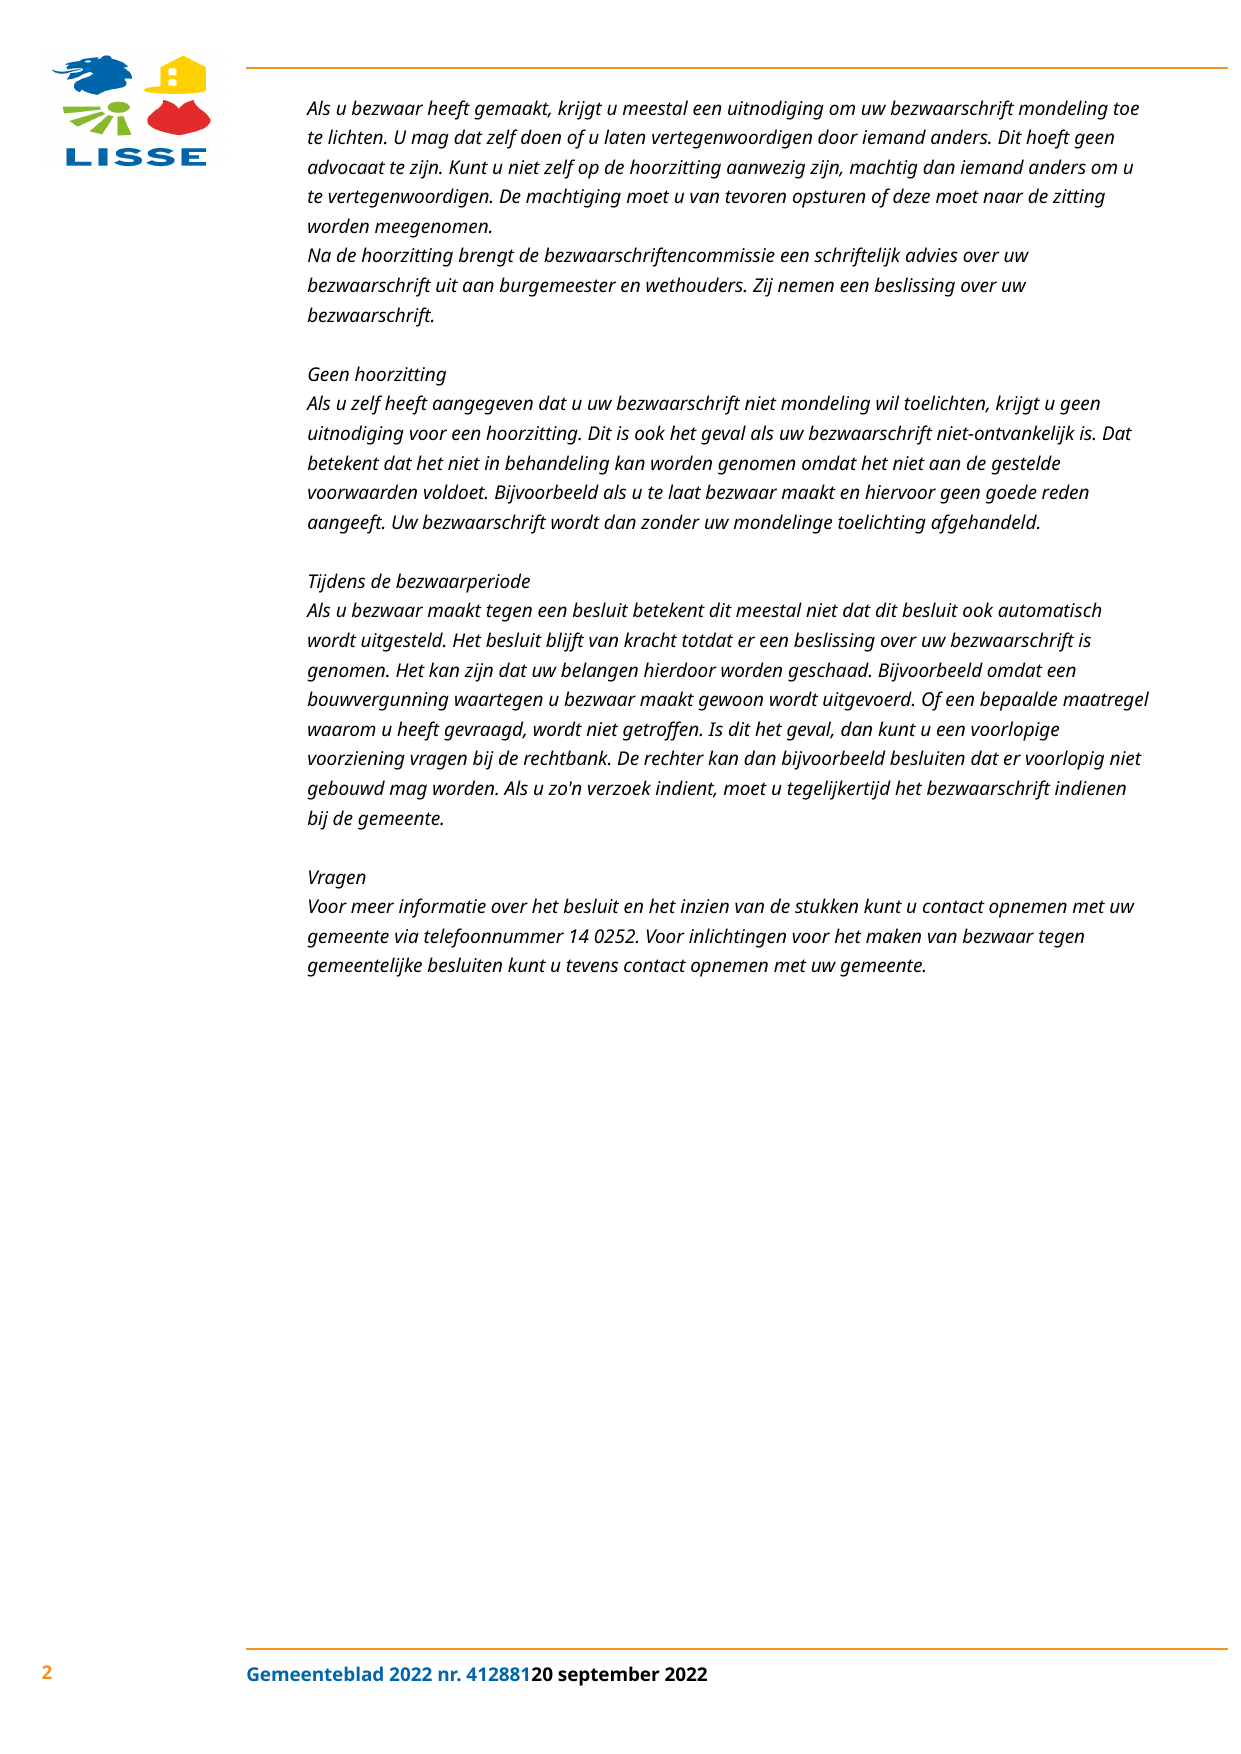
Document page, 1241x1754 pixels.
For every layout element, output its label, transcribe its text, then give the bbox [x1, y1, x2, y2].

picture [41, 47, 231, 172]
list Na de hoorzitting brengt de bezwaarschriftencommissie een schriftelijk advies over uw bezwaarschrift uit aan burgemeester en wethouders. Zij nemen een beslissing over uw bezwaarschrift. [248, 243, 1152, 328]
list Tijdens de bezwaarperiode [248, 568, 1152, 594]
list Vragen [248, 864, 1152, 890]
list Als u zelf heeft aangegeven dat u uw bezwaarschrift niet mondeling wil toelichten, krijgt u geen uitnodiging voor een hoorzitting. Dit is ook het geval als uw bezwaarschrift niet-ontvankelijk is. Dat betekent dat het niet in behandeling kan worden genomen omdat het niet aan de gestelde voorwaarden voldoet. Bijvoorbeeld als u te laat bezwaar maakt en hiervoor geen goede reden aangeeft. Uw bezwaarschrift wordt dan zonder uw mondelinge toelichting afgehandeld. [248, 391, 1152, 535]
list Als u bezwaar heeft gemaakt, krijgt u meestal een uitnodiging om uw bezwaarschrift mondeling toe te lichten. U mag dat zelf doen of u laten vertegenwoordigen door iemand anders. Dit hoeft geen advocaat te zijn. Kunt u niet zelf op de hoorzitting aanwezig zijn, machtig dan iemand anders om u te vertegenwoordigen. De machtiging moet u van tevoren opsturen of deze moet naar de zitting worden meegenomen. [248, 95, 1152, 239]
list Voor meer informatie over het besluit en het inzien van de stukken kunt u contact opnemen met uw gemeente via telefoonnummer 14 0252. Voor inlichtingen voor het maken van bezwaar tegen gemeentelijke besluiten kunt u tevens contact opnemen met uw gemeente. [248, 893, 1152, 978]
list Als u bezwaar maakt tegen een besluit betekent dit meestal niet dat dit besluit ook automatisch wordt uitgesteld. Het besluit blijft van kracht totdat er een beslissing over uw bezwaarschrift is genomen. Het kan zijn dat uw belangen hierdoor worden geschaad. Bijvoorbeeld omdat een bouwvergunning waartegen u bezwaar maakt gewoon wordt uitgevoerd. Of een bepaalde maatregel waarom u heeft gevraagd, wordt niet getroffen. Is dit het geval, dan kunt u een voorlopige voorziening vragen bij de rechtbank. De rechter kan dan bijvoorbeeld besluiten dat er voorlopig niet gebouwd mag worden. Als u zo'n verzoek indient, moet u tegelijkertijd het bezwaarschrift indienen bij de gemeente. [248, 598, 1152, 831]
list Geen hoorzitting [248, 361, 1152, 387]
